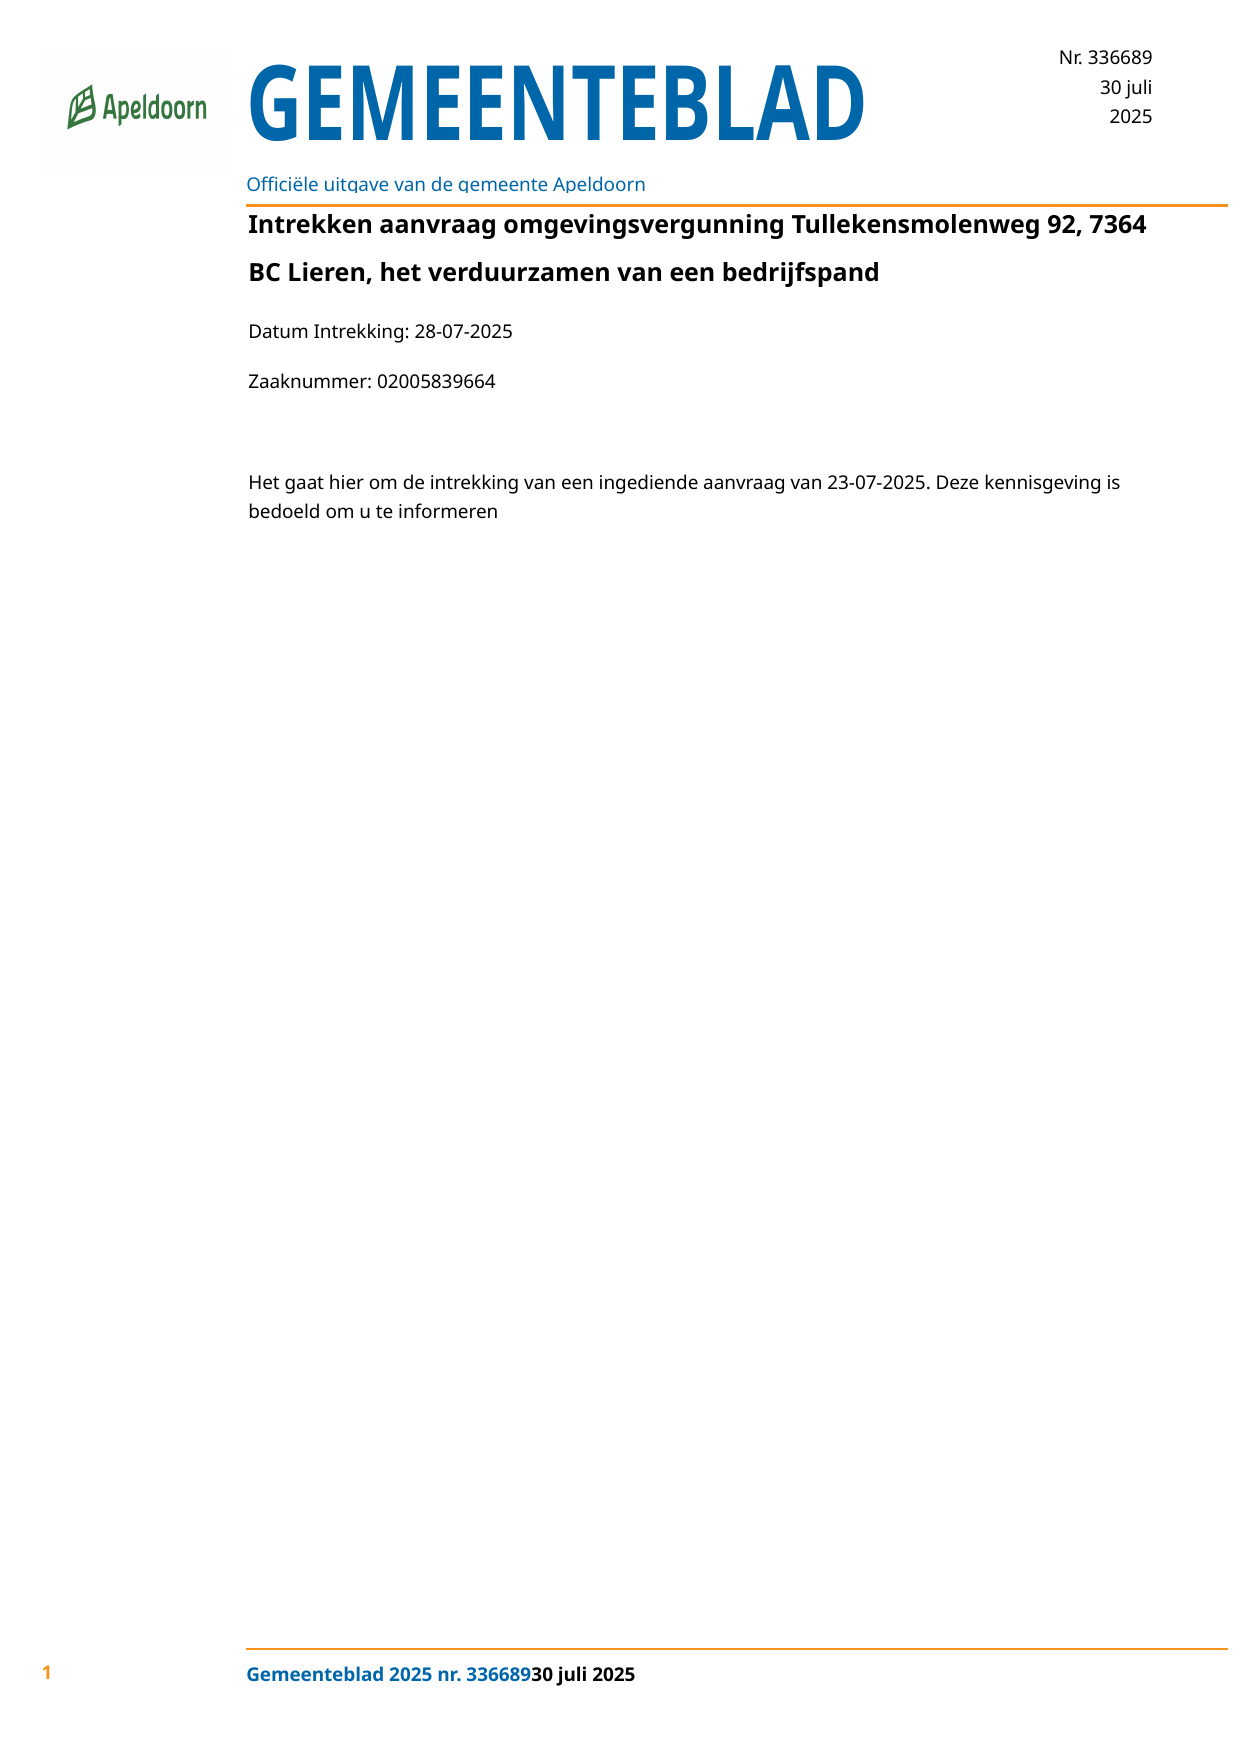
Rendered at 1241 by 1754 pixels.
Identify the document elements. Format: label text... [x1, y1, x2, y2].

text Intrekken aanvraag omgevingsvergunning Tullekensmolenweg 92, 7364 BC Lieren, het verduurzamen van een bedrijfspand [248, 207, 1152, 288]
text Het gaat hier om de intrekking van een ingediende aanvraag van 23-07-2025. Deze kennisgeving is bedoeld om u te informeren [248, 469, 1152, 524]
picture [41, 47, 231, 172]
text Zaaknummer: 02005839664 [248, 368, 1152, 394]
text Datum Intrekking: 28-07-2025 [248, 318, 1152, 344]
